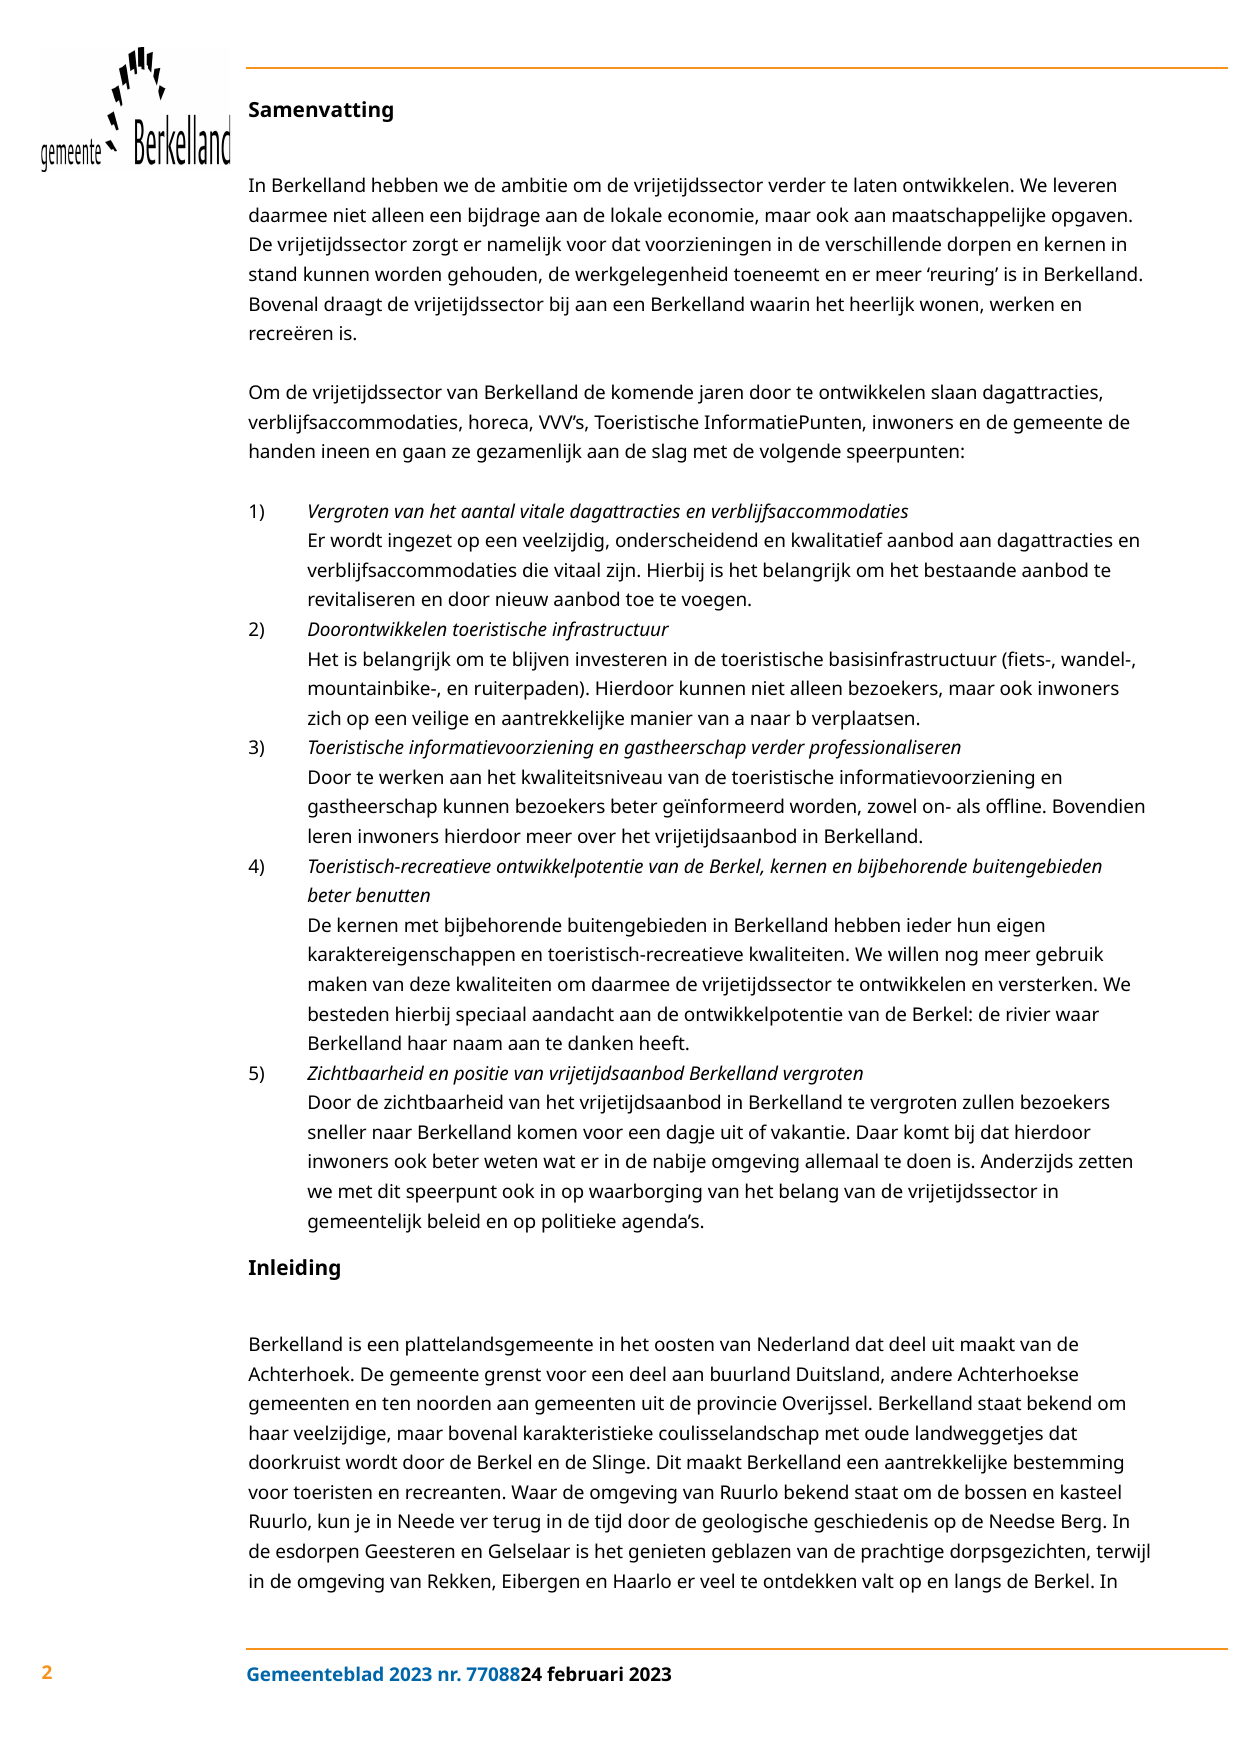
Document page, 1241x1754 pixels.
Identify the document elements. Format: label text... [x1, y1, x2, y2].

list Toeristische informatievoorziening en gastheerschap verder professionaliseren [248, 734, 1152, 760]
text Inleiding [248, 1253, 1152, 1282]
list Vergroten van het aantal vitale dagattracties en verblijfsaccommodaties [248, 498, 1152, 524]
list De kernen met bijbehorende buitengebieden in Berkelland hebben ieder hun eigen karaktereigenschappen en toeristisch-recreatieve kwaliteiten. We willen nog meer gebruik maken van deze kwaliteiten om daarmee de vrijetijdssector te ontwikkelen en versterken. We besteden hierbij speciaal aandacht aan de ontwikkelpotentie van de Berkel: de rivier waar Berkelland haar naam aan te danken heeft. [248, 912, 1152, 1056]
text Berkelland is een plattelandsgemeente in het oosten van Nederland dat deel uit maakt van de Achterhoek. De gemeente grenst voor een deel aan buurland Duitsland, andere Achterhoekse gemeenten en ten noorden aan gemeenten uit de provincie Overijssel. Berkelland staat bekend om haar veelzijdige, maar bovenal karakteristieke coulisselandschap met oude landweggetjes dat doorkruist wordt door de Berkel en de Slinge. Dit maakt Berkelland een aantrekkelijke bestemming voor toeristen en recreanten. Waar de omgeving van Ruurlo bekend staat om de bossen en kasteel Ruurlo, kun je in Neede ver terug in de tijd door de geologische geschiedenis op de Needse Berg. In de esdorpen Geesteren en Gelselaar is het genieten geblazen van de prachtige dorpsgezichten, terwijl in de omgeving van Rekken, Eibergen en Haarlo er veel te ontdekken valt op en langs de Berkel. In [248, 1331, 1152, 1594]
list Het is belangrijk om te blijven investeren in de toeristische basisinfrastructuur (fiets-, wandel-, mountainbike-, en ruiterpaden). Hierdoor kunnen niet alleen bezoekers, maar ook inwoners zich op een veilige en aantrekkelijke manier van a naar b verplaatsen. [248, 646, 1152, 731]
text Samenvatting [248, 95, 1152, 123]
text Om de vrijetijdssector van Berkelland de komende jaren door te ontwikkelen slaan dagattracties, verblijfsaccommodaties, horeca, VVV’s, Toeristische InformatiePunten, inwoners en de gemeente de handen ineen en gaan ze gezamenlijk aan de slag met de volgende speerpunten: [248, 379, 1152, 464]
list Er wordt ingezet op een veelzijdig, onderscheidend en kwalitatief aanbod aan dagattracties en verblijfsaccommodaties die vitaal zijn. Hierbij is het belangrijk om het bestaande aanbod te revitaliseren en door nieuw aanbod toe te voegen. [248, 527, 1152, 612]
list Doorontwikkelen toeristische infrastructuur [248, 616, 1152, 642]
picture [41, 47, 231, 172]
text In Berkelland hebben we de ambitie om de vrijetijdssector verder te laten ontwikkelen. We leveren daarmee niet alleen een bijdrage aan de lokale economie, maar ook aan maatschappelijke opgaven. De vrijetijdssector zorgt er namelijk voor dat voorzieningen in de verschillende dorpen en kernen in stand kunnen worden gehouden, de werkgelegenheid toeneemt en er meer ‘reuring’ is in Berkelland. Bovenal draagt de vrijetijdssector bij aan een Berkelland waarin het heerlijk wonen, werken en recreëren is. [248, 172, 1152, 346]
list Toeristisch-recreatieve ontwikkelpotentie van de Berkel, kernen en bijbehorende buitengebieden beter benutten [248, 853, 1152, 908]
list Door te werken aan het kwaliteitsniveau van de toeristische informatievoorziening en gastheerschap kunnen bezoekers beter geïnformeerd worden, zowel on- als offline. Bovendien leren inwoners hierdoor meer over het vrijetijdsaanbod in Berkelland. [248, 764, 1152, 849]
list Door de zichtbaarheid van het vrijetijdsaanbod in Berkelland te vergroten zullen bezoekers sneller naar Berkelland komen voor een dagje uit of vakantie. Daar komt bij dat hierdoor inwoners ook beter weten wat er in de nabije omgeving allemaal te doen is. Anderzijds zetten we met dit speerpunt ook in op waarborging van het belang van de vrijetijdssector in gemeentelijk beleid en op politieke agenda’s. [248, 1089, 1152, 1234]
list Zichtbaarheid en positie van vrijetijdsaanbod Berkelland vergroten [248, 1060, 1152, 1086]
